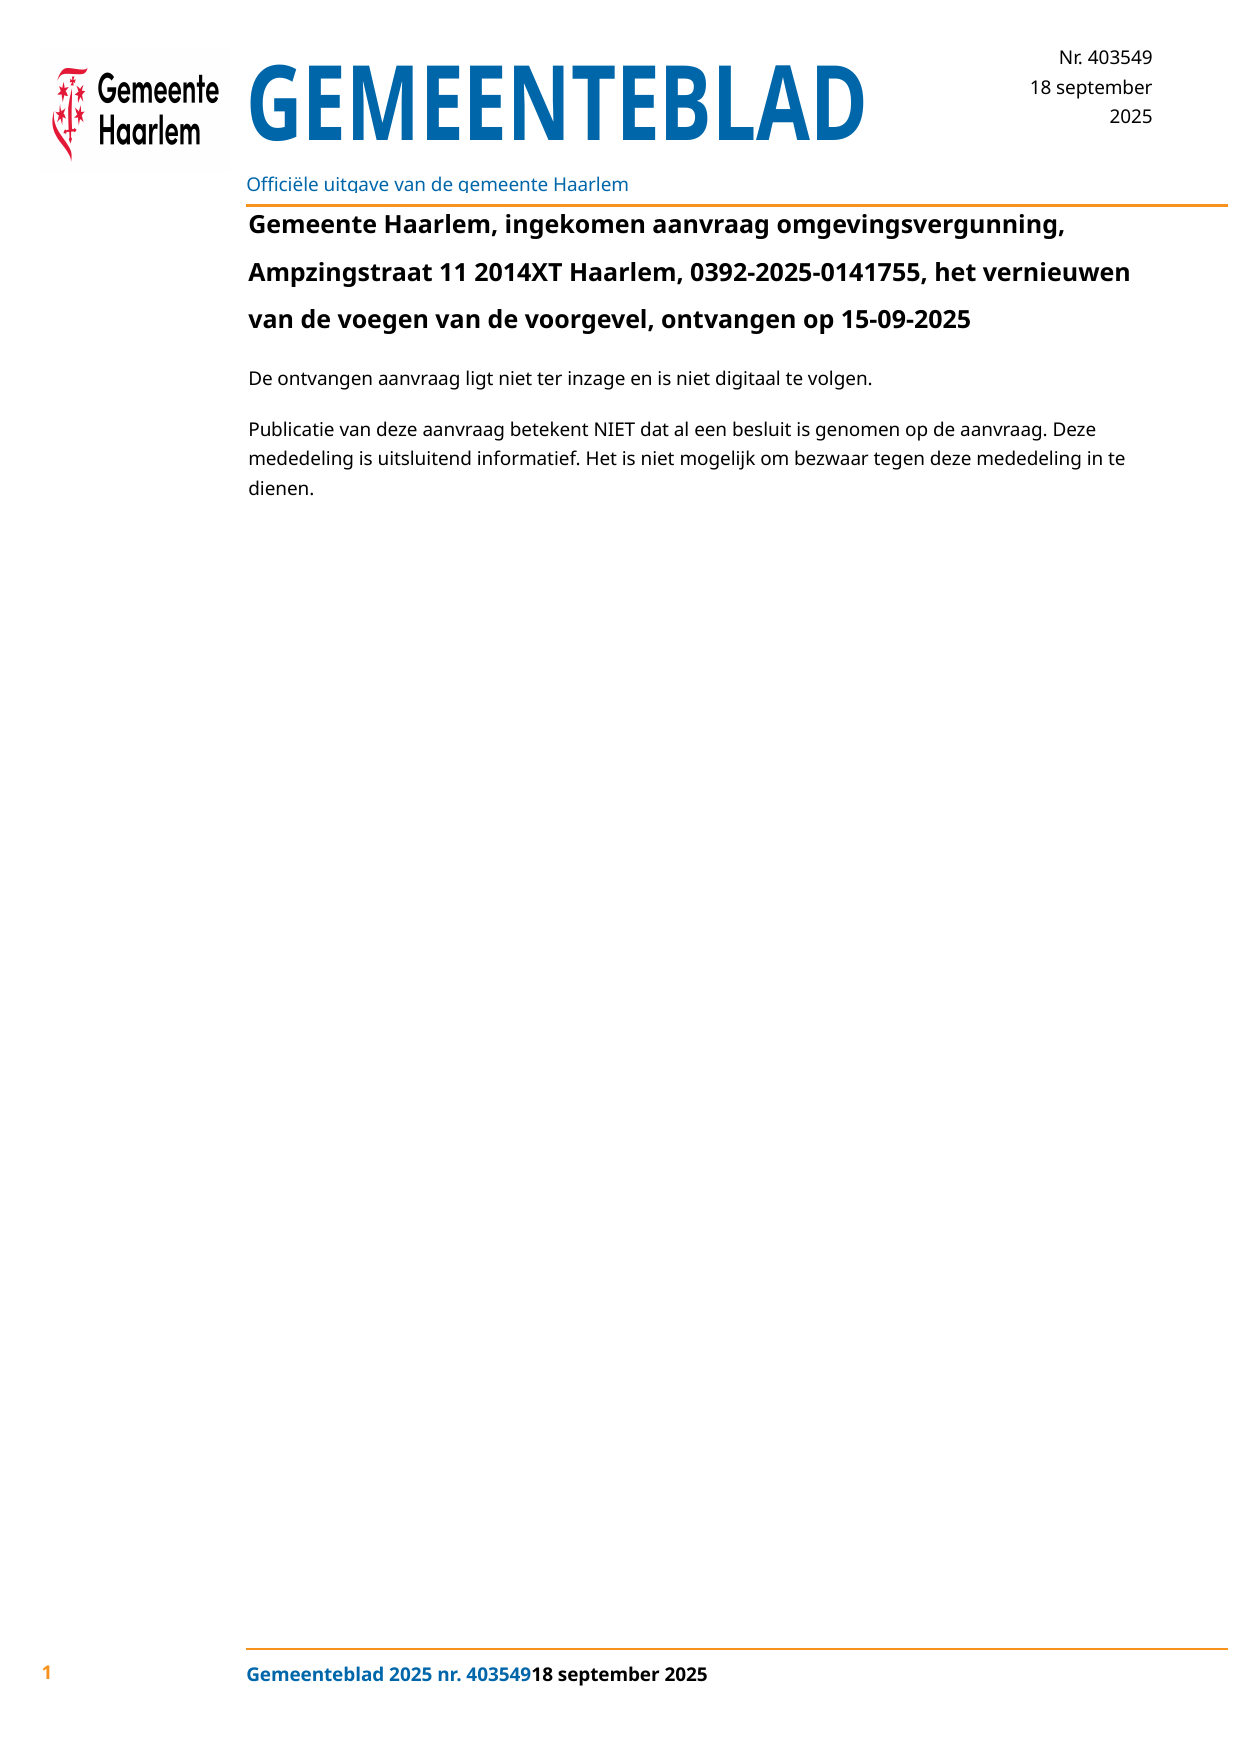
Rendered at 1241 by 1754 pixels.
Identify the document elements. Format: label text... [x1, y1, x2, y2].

text Publicatie van deze aanvraag betekent NIET dat al een besluit is genomen op de aanvraag. Deze mededeling is uitsluitend informatief. Het is niet mogelijk om bezwaar tegen deze mededeling in te dienen. [248, 416, 1152, 501]
picture [41, 47, 231, 172]
text De ontvangen aanvraag ligt niet ter inzage en is niet digitaal te volgen. [248, 366, 1152, 391]
text Gemeente Haarlem, ingekomen aanvraag omgevingsvergunning, Ampzingstraat 11 2014XT Haarlem, 0392-2025-0141755, het vernieuwen van de voegen van de voorgevel, ontvangen op 15-09-2025 [248, 207, 1152, 336]
